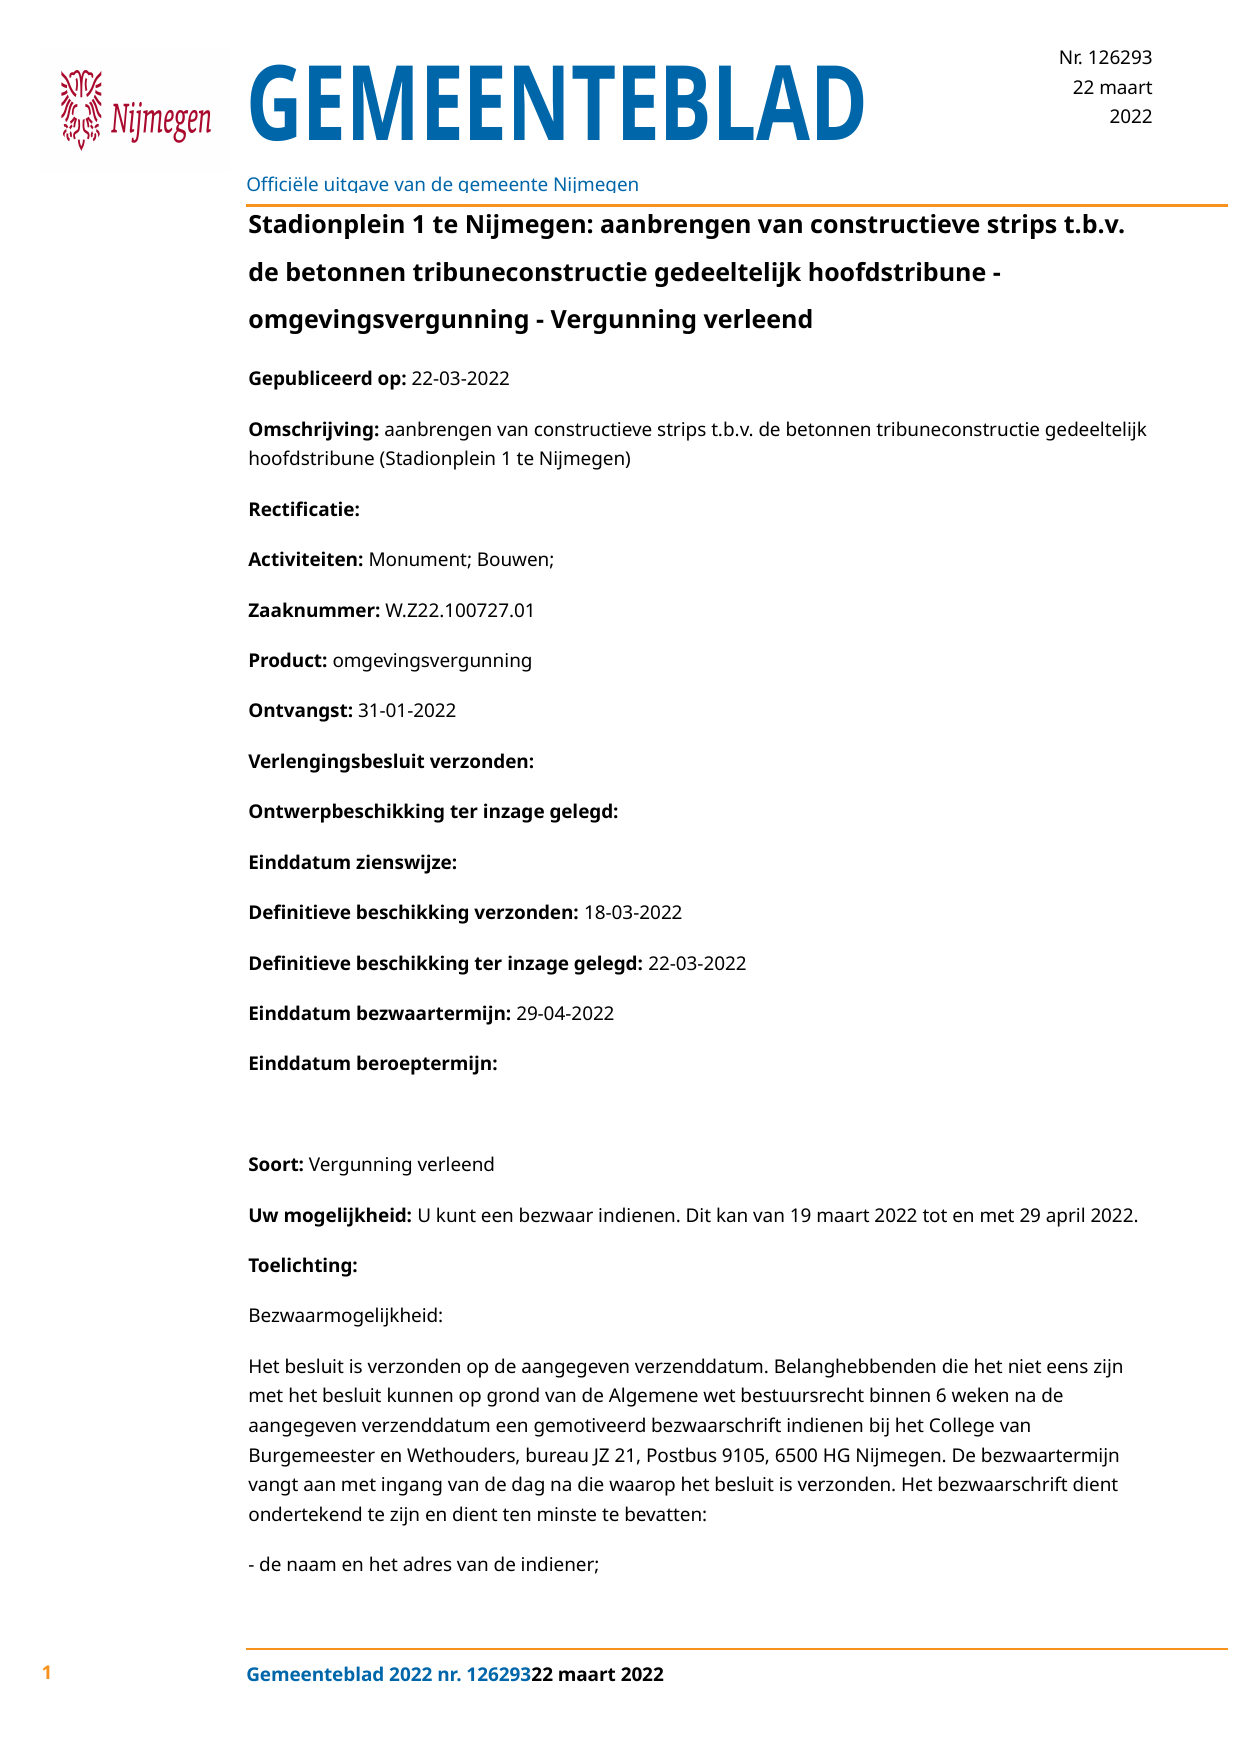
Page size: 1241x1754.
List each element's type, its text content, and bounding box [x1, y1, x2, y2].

text Verlengingsbesluit verzonden: [248, 748, 1152, 774]
text Definitieve beschikking verzonden: 18-03-2022 [248, 899, 1152, 925]
text Einddatum bezwaartermijn: 29-04-2022 [248, 1000, 1152, 1026]
text - de naam en het adres van de indiener; [248, 1551, 1152, 1577]
text Bezwaarmogelijkheid: [248, 1303, 1152, 1328]
text Stadionplein 1 te Nijmegen: aanbrengen van constructieve strips t.b.v. de betonnen tribuneconstructie gedeeltelijk hoofdstribune - omgevingsvergunning - Vergunning verleend [248, 207, 1152, 336]
picture [41, 47, 231, 172]
text Product: omgevingsvergunning [248, 647, 1152, 673]
text Ontwerpbeschikking ter inzage gelegd: [248, 798, 1152, 824]
text Soort: Vergunning verleend [248, 1151, 1152, 1177]
text Definitieve beschikking ter inzage gelegd: 22-03-2022 [248, 950, 1152, 975]
text Toelichting: [248, 1252, 1152, 1278]
text Rectificatie: [248, 496, 1152, 522]
text Einddatum zienswijze: [248, 849, 1152, 874]
text Einddatum beroeptermijn: [248, 1051, 1152, 1076]
text Omschrijving: aanbrengen van constructieve strips t.b.v. de betonnen tribuneconstructie gedeeltelijk hoofdstribune (Stadionplein 1 te Nijmegen) [248, 416, 1152, 471]
text Het besluit is verzonden op de aangegeven verzenddatum. Belanghebbenden die het niet eens zijn met het besluit kunnen op grond van de Algemene wet bestuursrecht binnen 6 weken na de aangegeven verzenddatum een gemotiveerd bezwaarschrift indienen bij het College van Burgemeester en Wethouders, bureau JZ 21, Postbus 9105, 6500 HG Nijmegen. De bezwaartermijn vangt aan met ingang van de dag na die waarop het besluit is verzonden. Het bezwaarschrift dient ondertekend te zijn en dient ten minste te bevatten: [248, 1353, 1152, 1527]
text Uw mogelijkheid: U kunt een bezwaar indienen. Dit kan van 19 maart 2022 tot en met 29 april 2022. [248, 1202, 1152, 1227]
text Activiteiten: Monument; Bouwen; [248, 546, 1152, 572]
text Zaaknummer: W.Z22.100727.01 [248, 597, 1152, 622]
text Ontvangst: 31-01-2022 [248, 698, 1152, 723]
text Gepubliceerd op: 22-03-2022 [248, 366, 1152, 391]
